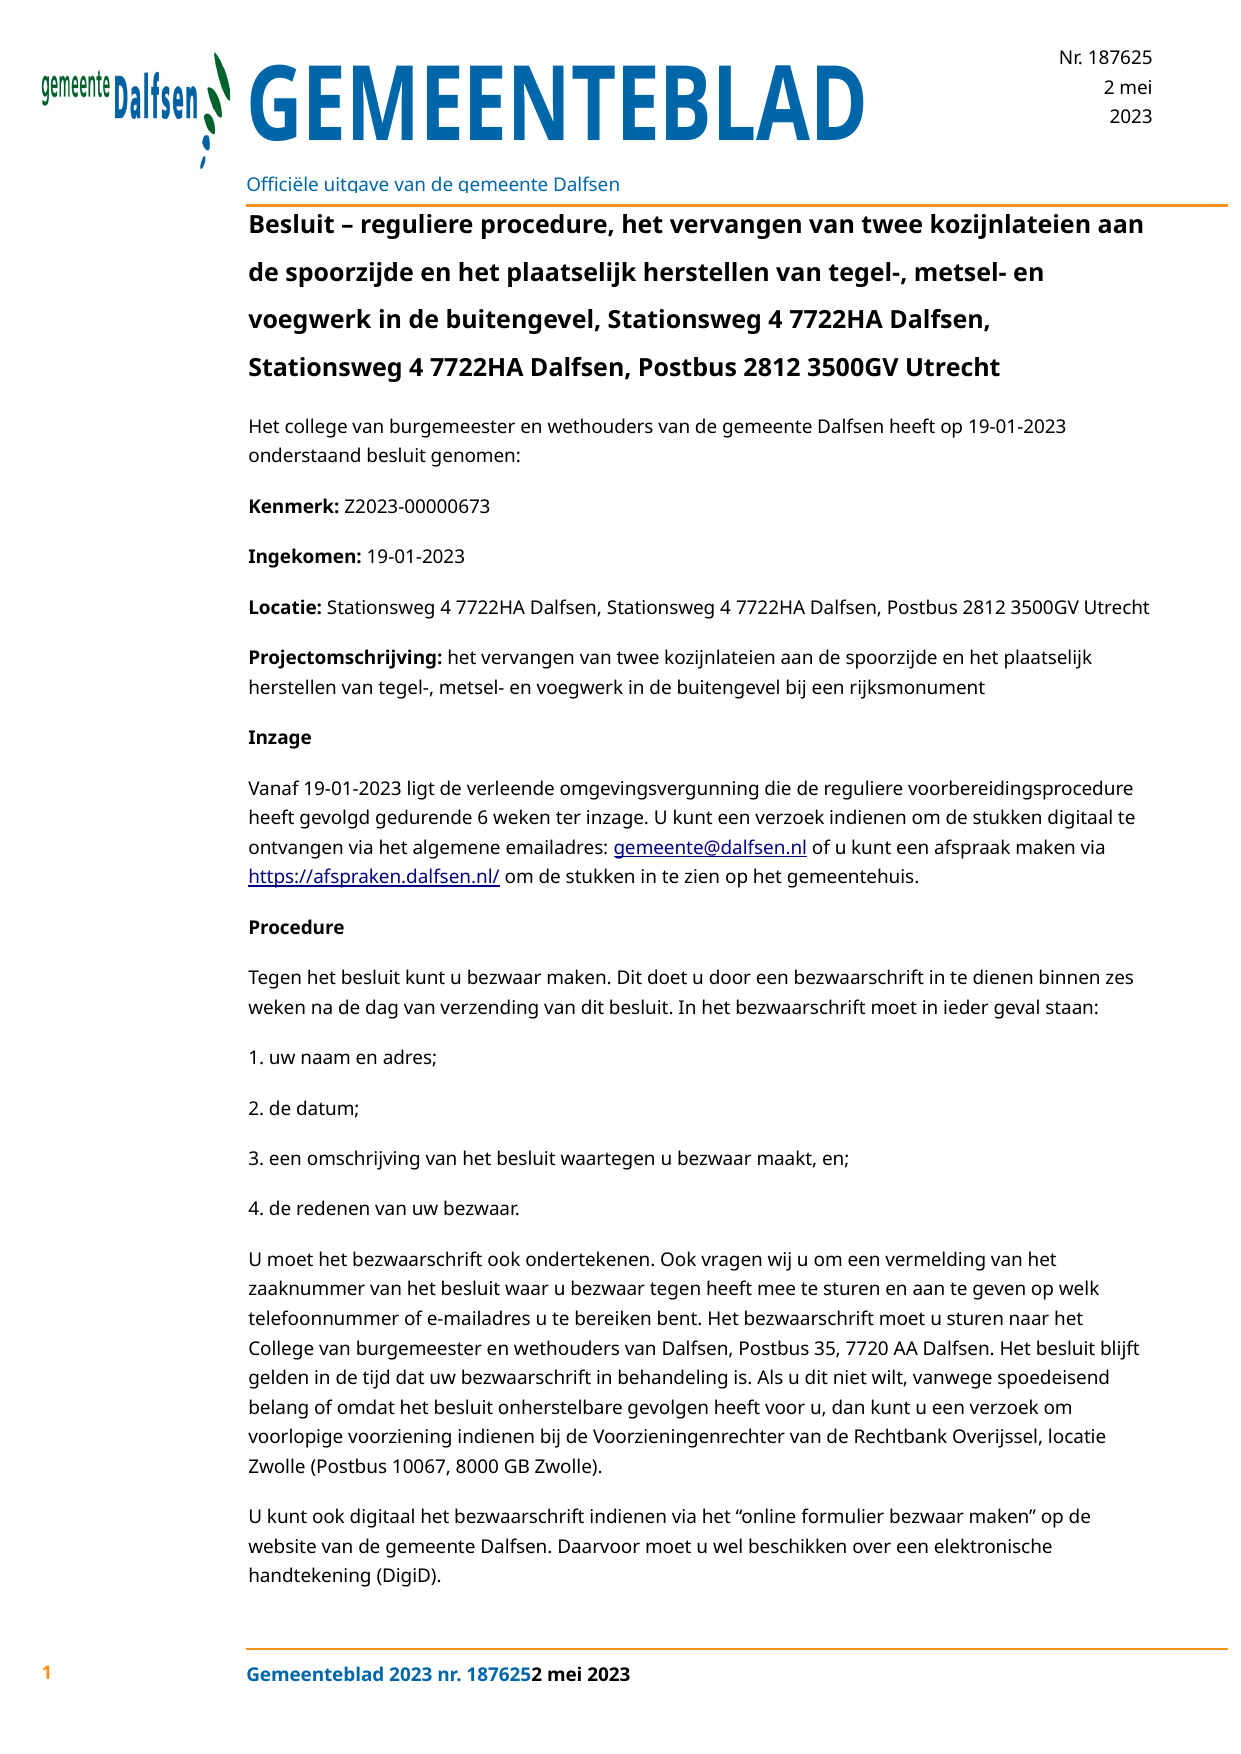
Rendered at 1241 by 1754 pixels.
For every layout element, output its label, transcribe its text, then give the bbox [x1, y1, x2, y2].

text Tegen het besluit kunt u bezwaar maken. Dit doet u door een bezwaarschrift in te dienen binnen zes weken na de dag van verzending van dit besluit. In het bezwaarschrift moet in ieder geval staan: [248, 964, 1152, 1020]
text 3. een omschrijving van het besluit waartegen u bezwaar maakt, en; [248, 1145, 1152, 1171]
text 4. de redenen van uw bezwaar. [248, 1196, 1152, 1221]
text U kunt ook digitaal het bezwaarschrift indienen via het “online formulier bezwaar maken” op de website van de gemeente Dalfsen. Daarvoor moet u wel beschikken over een elektronische handtekening (DigiD). [248, 1503, 1152, 1588]
text Besluit – reguliere procedure, het vervangen van twee kozijnlateien aan de spoorzijde en het plaatselijk herstellen van tegel-, metsel- en voegwerk in de buitengevel, Stationsweg 4 7722HA Dalfsen, Stationsweg 4 7722HA Dalfsen, Postbus 2812 3500GV Utrecht [248, 207, 1152, 384]
picture [41, 47, 231, 172]
text Het college van burgemeester en wethouders van de gemeente Dalfsen heeft op 19-01-2023 onderstaand besluit genomen: [248, 413, 1152, 468]
text 2. de datum; [248, 1095, 1152, 1121]
text U moet het bezwaarschrift ook ondertekenen. Ook vragen wij u om een vermelding van het zaaknummer van het besluit waar u bezwaar tegen heeft mee te sturen en aan te geven op welk telefoonnummer of e-mailadres u te bereiken bent. Het bezwaarschrift moet u sturen naar het College van burgemeester en wethouders van Dalfsen, Postbus 35, 7720 AA Dalfsen. Het besluit blijft gelden in de tijd dat uw bezwaarschrift in behandeling is. Als u dit niet wilt, vanwege spoedeisend belang of omdat het besluit onherstelbare gevolgen heeft voor u, dan kunt u een verzoek om voorlopige voorziening indienen bij de Voorzieningenrechter van de Rechtbank Overijssel, locatie Zwolle (Postbus 10067, 8000 GB Zwolle). [248, 1246, 1152, 1479]
text Procedure [248, 914, 1152, 940]
text Ingekomen: 19-01-2023 [248, 543, 1152, 569]
text 1. uw naam en adres; [248, 1044, 1152, 1070]
text Inzage [248, 724, 1152, 750]
text Kenmerk: Z2023-00000673 [248, 493, 1152, 519]
text Vanaf 19-01-2023 ligt de verleende omgevingsvergunning die de reguliere voorbereidingsprocedure heeft gevolgd gedurende 6 weken ter inzage. U kunt een verzoek indienen om de stukken digitaal te ontvangen via het algemene emailadres: gemeente@dalfsen.nl of u kunt een afspraak maken via https://afspraken.dalfsen.nl/ om de stukken in te zien op het gemeentehuis. [248, 775, 1152, 889]
text Locatie: Stationsweg 4 7722HA Dalfsen, Stationsweg 4 7722HA Dalfsen, Postbus 2812 3500GV Utrecht [248, 594, 1152, 620]
text Projectomschrijving: het vervangen van twee kozijnlateien aan de spoorzijde en het plaatselijk herstellen van tegel-, metsel- en voegwerk in de buitengevel bij een rijksmonument [248, 644, 1152, 700]
